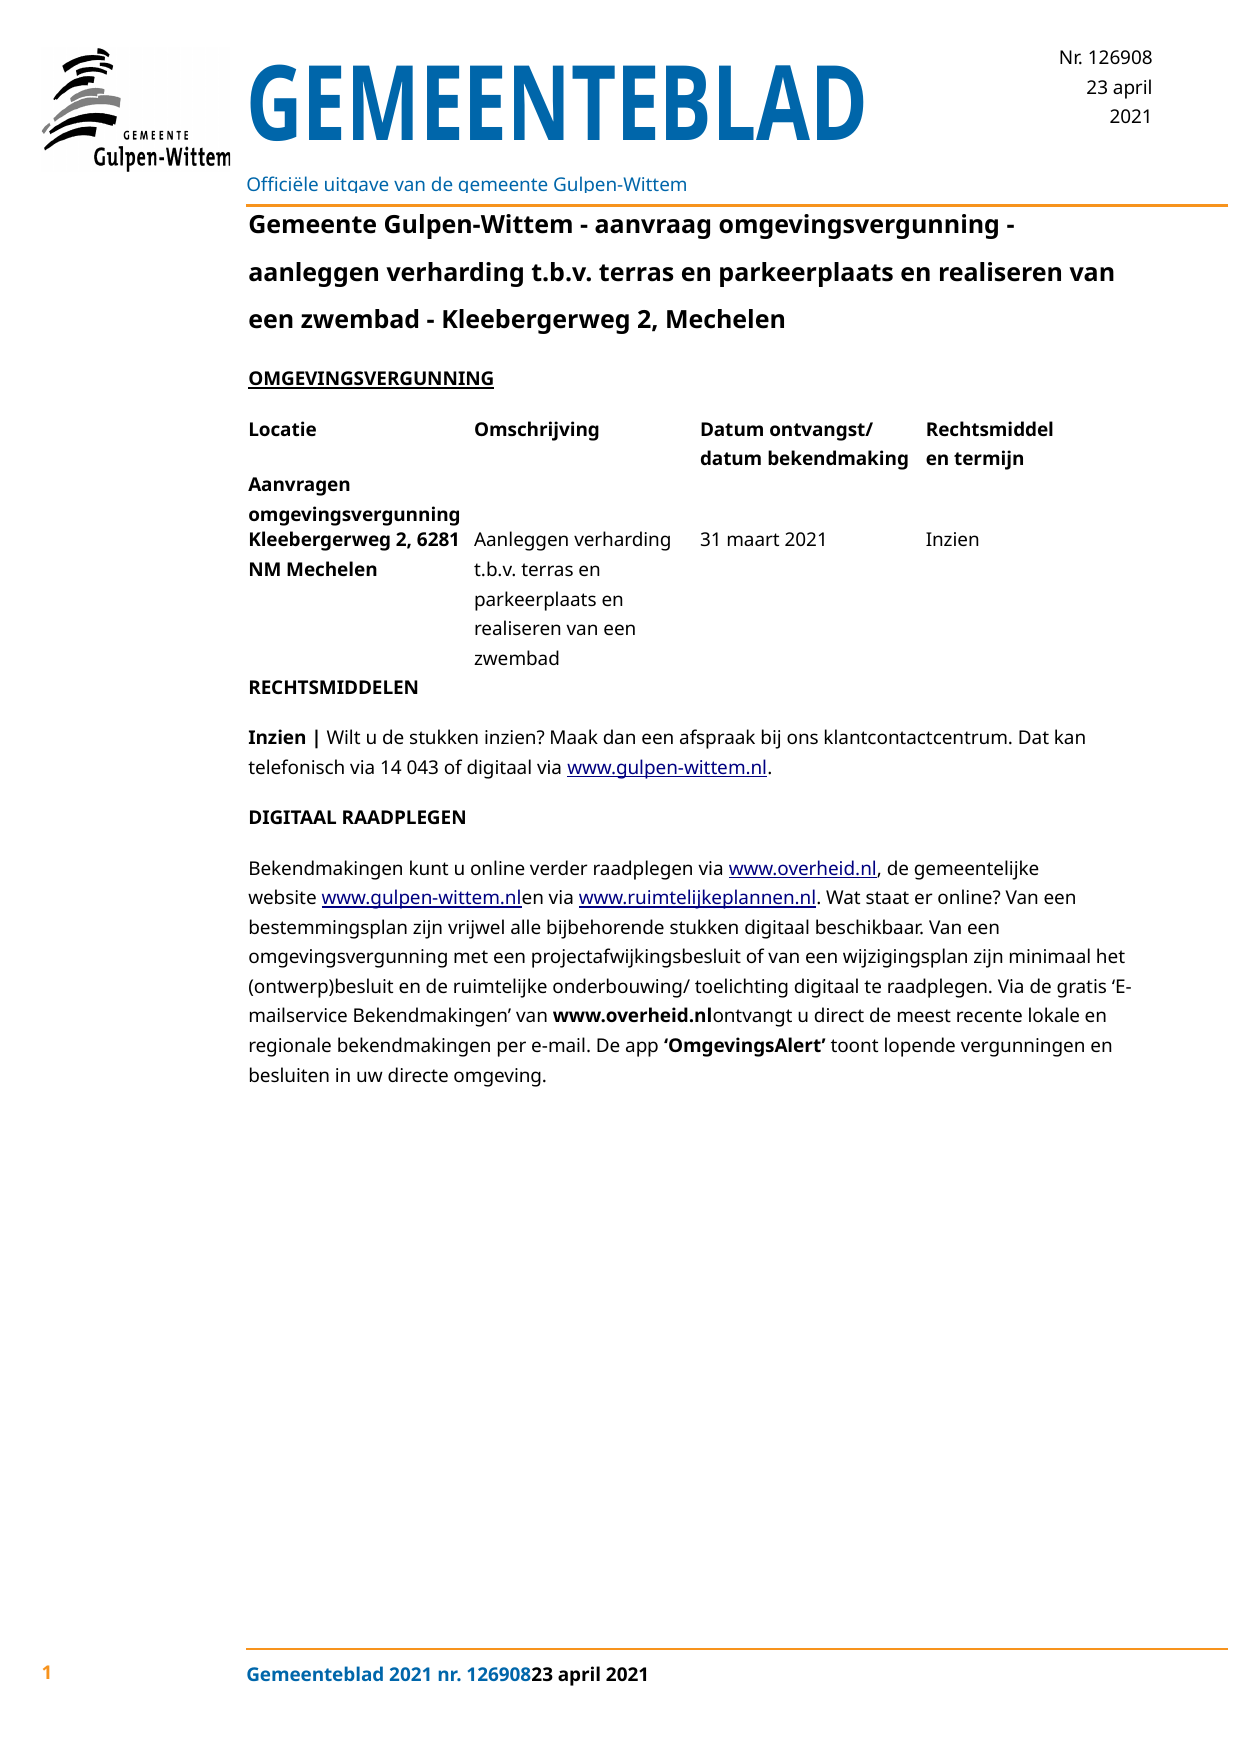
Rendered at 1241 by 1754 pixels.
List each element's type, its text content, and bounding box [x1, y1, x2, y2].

table_cell Aanvragen omgevingsvergunning [248, 471, 474, 527]
text OMGEVINGSVERGUNNING [248, 366, 1152, 391]
table_header Omschrijving [474, 416, 700, 471]
text Inzien | Wilt u de stukken inzien? Maak dan een afspraak bij ons klantcontactcentrum. Dat kan telefonisch via 14 043 of digitaal via www.gulpen-wittem.nl. [248, 724, 1152, 780]
table_cell Kleebergerweg 2, 6281 NM Mechelen [248, 527, 474, 671]
table_header Rechtsmiddel en termijn [926, 416, 1152, 471]
table_cell [926, 471, 1152, 527]
text Gemeente Gulpen-Wittem - aanvraag omgevingsvergunning - aanleggen verharding t.b.v. terras en parkeerplaats en realiseren van een zwembad - Kleebergerweg 2, Mechelen [248, 207, 1152, 336]
table_cell 31 maart 2021 [700, 527, 926, 671]
table_header Locatie [248, 416, 474, 471]
table_cell [474, 471, 700, 527]
text DIGITAAL RAADPLEGEN [248, 804, 1152, 830]
table_header Datum ontvangst/ datum bekendmaking [700, 416, 926, 471]
table_cell Aanleggen verharding t.b.v. terras en parkeerplaats en realiseren van een zwembad [474, 527, 700, 671]
text Bekendmakingen kunt u online verder raadplegen via www.overheid.nl, de gemeentelijke website www.gulpen-wittem.nlen via www.ruimtelijkeplannen.nl. Wat staat er online? Van een bestemmingsplan zijn vrijwel alle bijbehorende stukken digitaal beschikbaar. Van een omgevingsvergunning met een projectafwijkingsbesluit of van een wijzigingsplan zijn minimaal het (ontwerp)besluit en de ruimtelijke onderbouwing/ toelichting digitaal te raadplegen. Via de gratis ‘E-mailservice Bekendmakingen’ van www.overheid.nlontvangt u direct de meest recente lokale en regionale bekendmakingen per e-mail. De app ‘OmgevingsAlert’ toont lopende vergunningen en besluiten in uw directe omgeving. [248, 855, 1152, 1088]
picture [41, 47, 231, 172]
text RECHTSMIDDELEN [248, 674, 1152, 700]
table_cell [700, 471, 926, 527]
table_cell Inzien [926, 527, 1152, 671]
